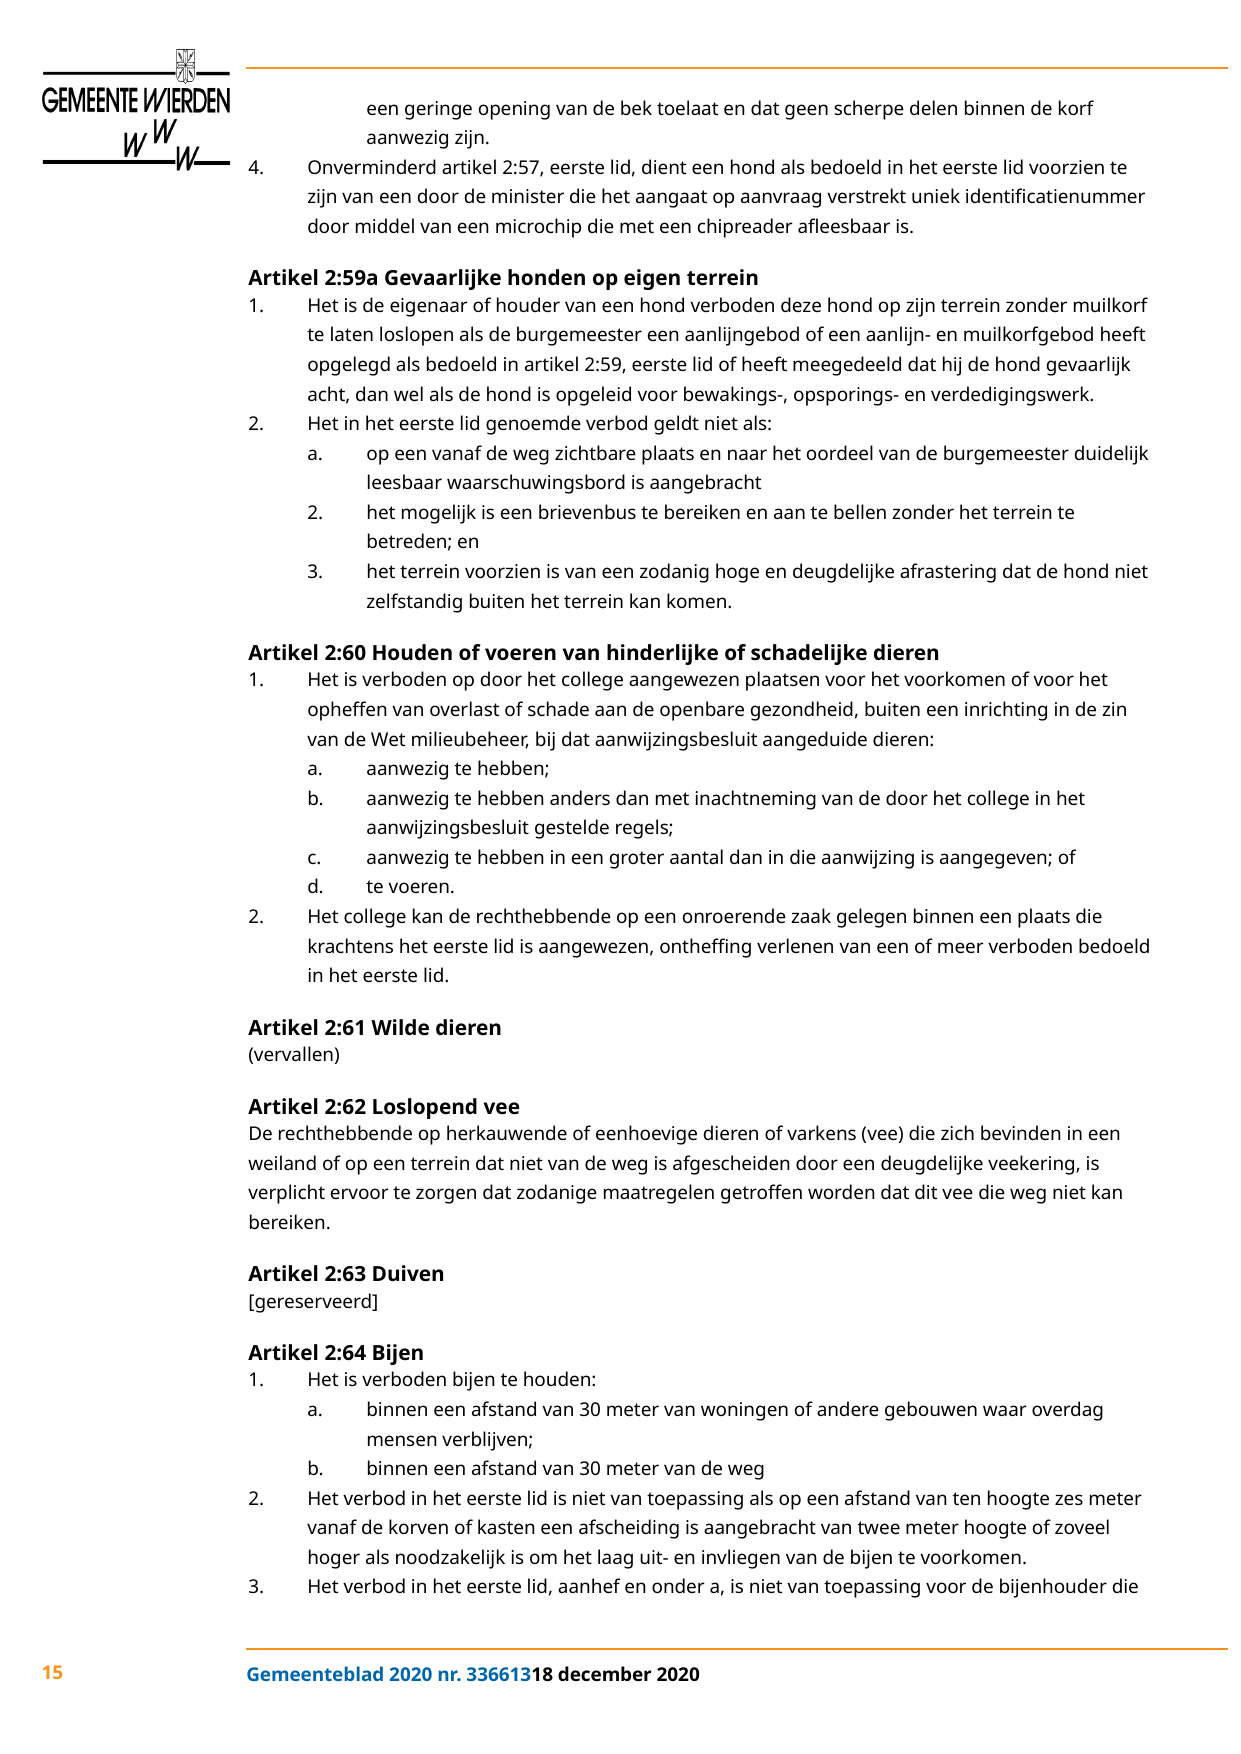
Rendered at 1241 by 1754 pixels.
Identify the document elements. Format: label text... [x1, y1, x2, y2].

text De rechthebbende op herkauwende of eenhoevige dieren of varkens (vee) die zich bevinden in een weiland of op een terrein dat niet van de weg is afgescheiden door een deugdelijke veekering, is verplicht ervoor te zorgen dat zodanige maatregelen getroffen worden dat dit vee die weg niet kan bereiken. [248, 1120, 1152, 1235]
text Artikel 2:63 Duiven [248, 1259, 1152, 1288]
text Artikel 2:62 Loslopend vee [248, 1092, 1152, 1120]
list Het college kan de rechthebbende op een onroerende zaak gelegen binnen een plaats die krachtens het eerste lid is aangewezen, ontheffing verlenen van een of meer verboden bedoeld in het eerste lid. [248, 903, 1152, 988]
list binnen een afstand van 30 meter van de weg [307, 1455, 1152, 1481]
text Artikel 2:64 Bijen [248, 1338, 1152, 1367]
list een geringe opening van de bek toelaat en dat geen scherpe delen binnen de korf aanwezig zijn. [307, 95, 1152, 150]
picture [41, 47, 231, 172]
list Het is verboden op door het college aangewezen plaatsen voor het voorkomen of voor het opheffen van overlast of schade aan de openbare gezondheid, buiten een inrichting in de zin van de Wet milieubeheer, bij dat aanwijzingsbesluit aangeduide dieren: [248, 667, 1152, 752]
list Het verbod in het eerste lid, aanhef en onder a, is niet van toepassing voor de bijenhouder die [248, 1574, 1152, 1599]
list Onverminderd artikel 2:57, eerste lid, dient een hond als bedoeld in het eerste lid voorzien te zijn van een door de minister die het aangaat op aanvraag verstrekt uniek identificatienummer door middel van een microchip die met een chipreader afleesbaar is. [248, 154, 1152, 239]
text [gereserveerd] [248, 1288, 1152, 1313]
list Het in het eerste lid genoemde verbod geldt niet als: [248, 410, 1152, 436]
list op een vanaf de weg zichtbare plaats en naar het oordeel van de burgemeester duidelijk leesbaar waarschuwingsbord is aangebracht [307, 440, 1152, 495]
list Het verbod in het eerste lid is niet van toepassing als op een afstand van ten hoogte zes meter vanaf de korven of kasten een afscheiding is aangebracht van twee meter hoogte of zoveel hoger als noodzakelijk is om het laag uit- en invliegen van de bijen te voorkomen. [248, 1485, 1152, 1570]
text Artikel 2:59a Gevaarlijke honden op eigen terrein [248, 263, 1152, 292]
list Het is de eigenaar of houder van een hond verboden deze hond op zijn terrein zonder muilkorf te laten loslopen als de burgemeester een aanlijngebod of een aanlijn- en muilkorfgebod heeft opgelegd als bedoeld in artikel 2:59, eerste lid of heeft meegedeeld dat hij de hond gevaarlijk acht, dan wel als de hond is opgeleid voor bewakings-, opsporings- en verdedigingswerk. [248, 292, 1152, 406]
list Het is verboden bijen te houden: [248, 1367, 1152, 1392]
text Artikel 2:61 Wilde dieren [248, 1013, 1152, 1041]
list binnen een afstand van 30 meter van woningen of andere gebouwen waar overdag mensen verblijven; [307, 1396, 1152, 1452]
text Artikel 2:60 Houden of voeren van hinderlijke of schadelijke dieren [248, 638, 1152, 667]
list aanwezig te hebben in een groter aantal dan in die aanwijzing is aangegeven; of [307, 844, 1152, 870]
list het terrein voorzien is van een zodanig hoge en deugdelijke afrastering dat de hond niet zelfstandig buiten het terrein kan komen. [307, 558, 1152, 613]
list te voeren. [307, 874, 1152, 899]
list aanwezig te hebben anders dan met inachtneming van de door het college in het aanwijzingsbesluit gestelde regels; [307, 785, 1152, 840]
list aanwezig te hebben; [307, 755, 1152, 781]
text (vervallen) [248, 1041, 1152, 1067]
list het mogelijk is een brievenbus te bereiken en aan te bellen zonder het terrein te betreden; en [307, 499, 1152, 554]
